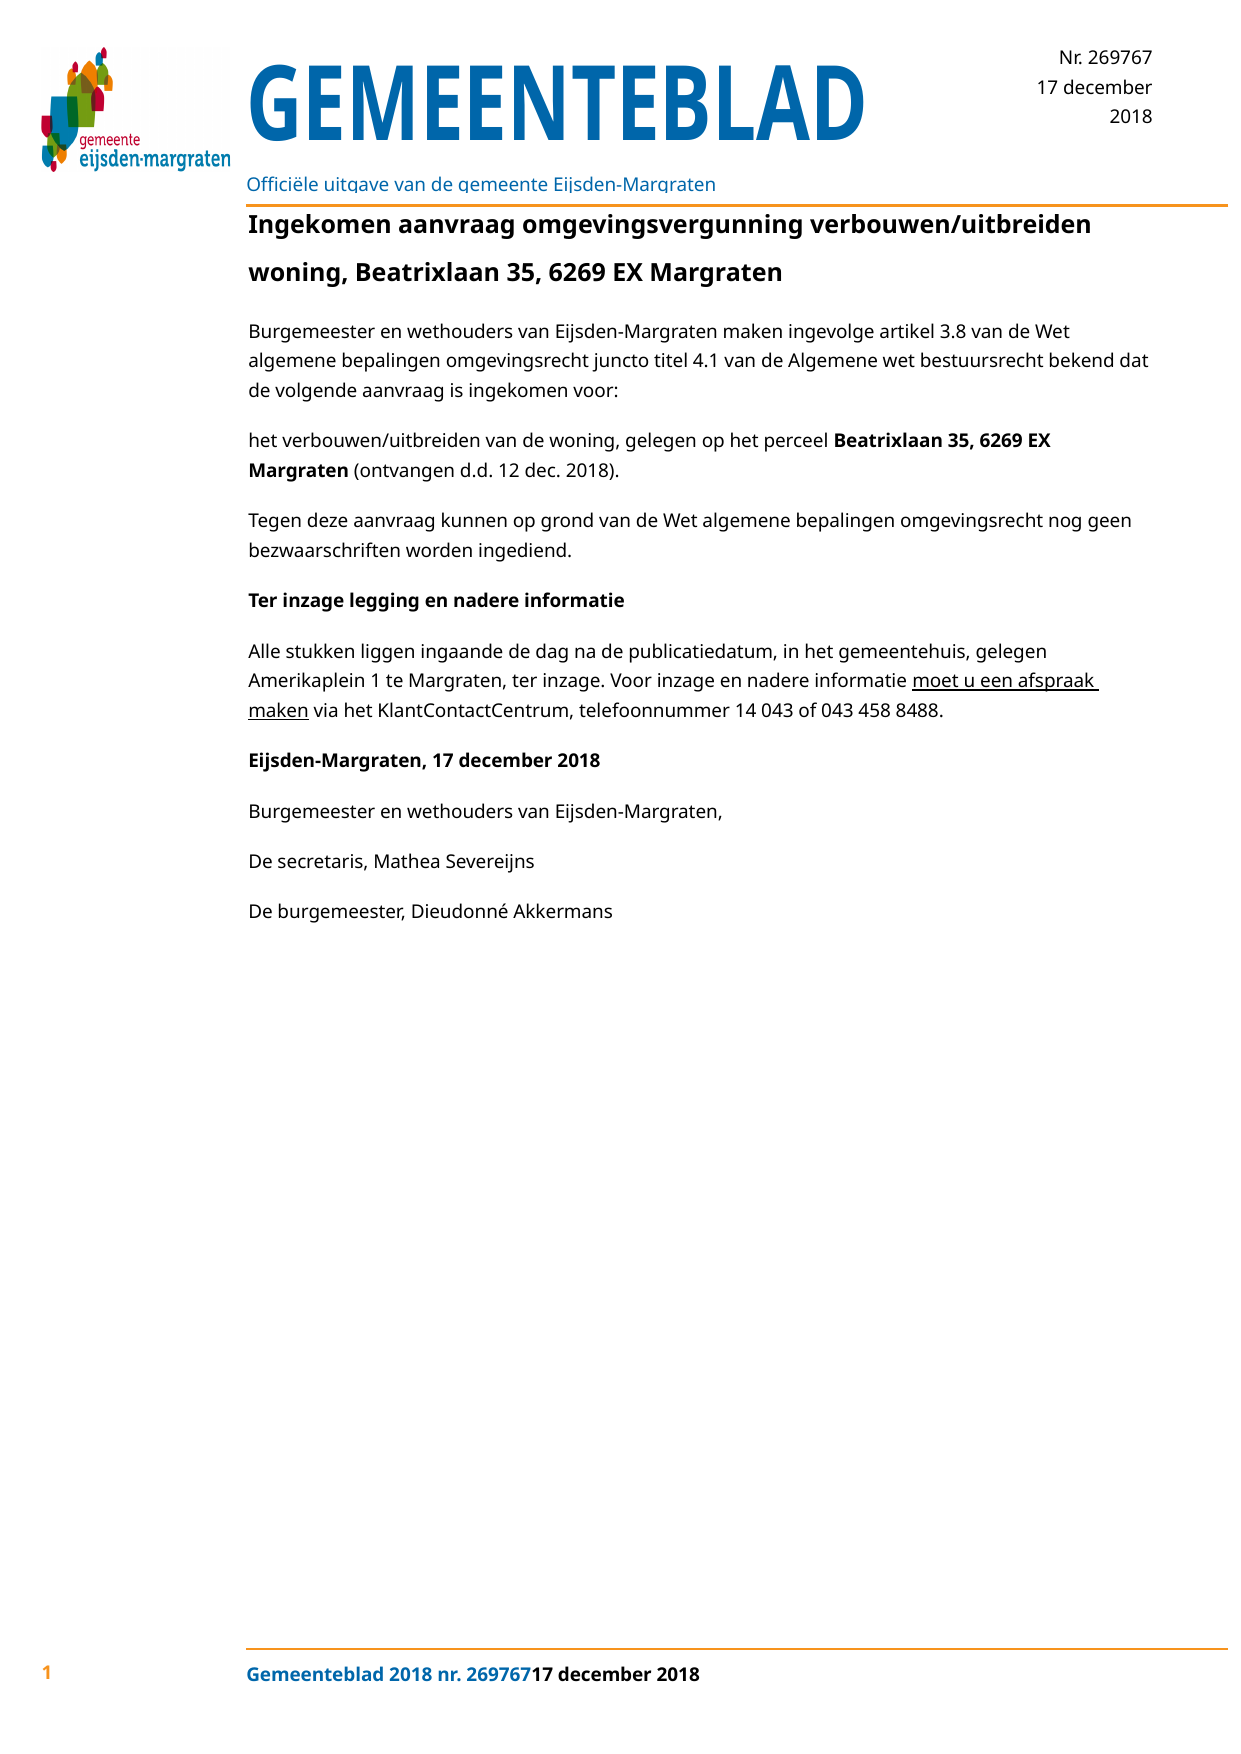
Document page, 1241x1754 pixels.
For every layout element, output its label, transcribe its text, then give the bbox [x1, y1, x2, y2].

text het verbouwen/uitbreiden van de woning, gelegen op het perceel Beatrixlaan 35, 6269 EX Margraten (ontvangen d.d. 12 dec. 2018). [248, 427, 1152, 483]
text Burgemeester en wethouders van Eijsden-Margraten, [248, 798, 1152, 824]
text Burgemeester en wethouders van Eijsden-Margraten maken ingevolge artikel 3.8 van de Wet algemene bepalingen omgevingsrecht juncto titel 4.1 van de Algemene wet bestuursrecht bekend dat de volgende aanvraag is ingekomen voor: [248, 318, 1152, 403]
text Tegen deze aanvraag kunnen op grond van de Wet algemene bepalingen omgevingsrecht nog geen bezwaarschriften worden ingediend. [248, 507, 1152, 563]
text De secretaris, Mathea Severeijns [248, 848, 1152, 874]
text Ter inzage legging en nadere informatie [248, 587, 1152, 613]
text De burgemeester, Dieudonné Akkermans [248, 899, 1152, 924]
text Eijsden-Margraten, 17 december 2018 [248, 747, 1152, 773]
text Ingekomen aanvraag omgevingsvergunning verbouwen/uitbreiden woning, Beatrixlaan 35, 6269 EX Margraten [248, 207, 1152, 288]
text Alle stukken liggen ingaande de dag na de publicatiedatum, in het gemeentehuis, gelegen Amerikaplein 1 te Margraten, ter inzage. Voor inzage en nadere informatie moet u een afspraak maken via het KlantContactCentrum, telefoonnummer 14 043 of 043 458 8488. [248, 638, 1152, 723]
picture [41, 47, 231, 172]
